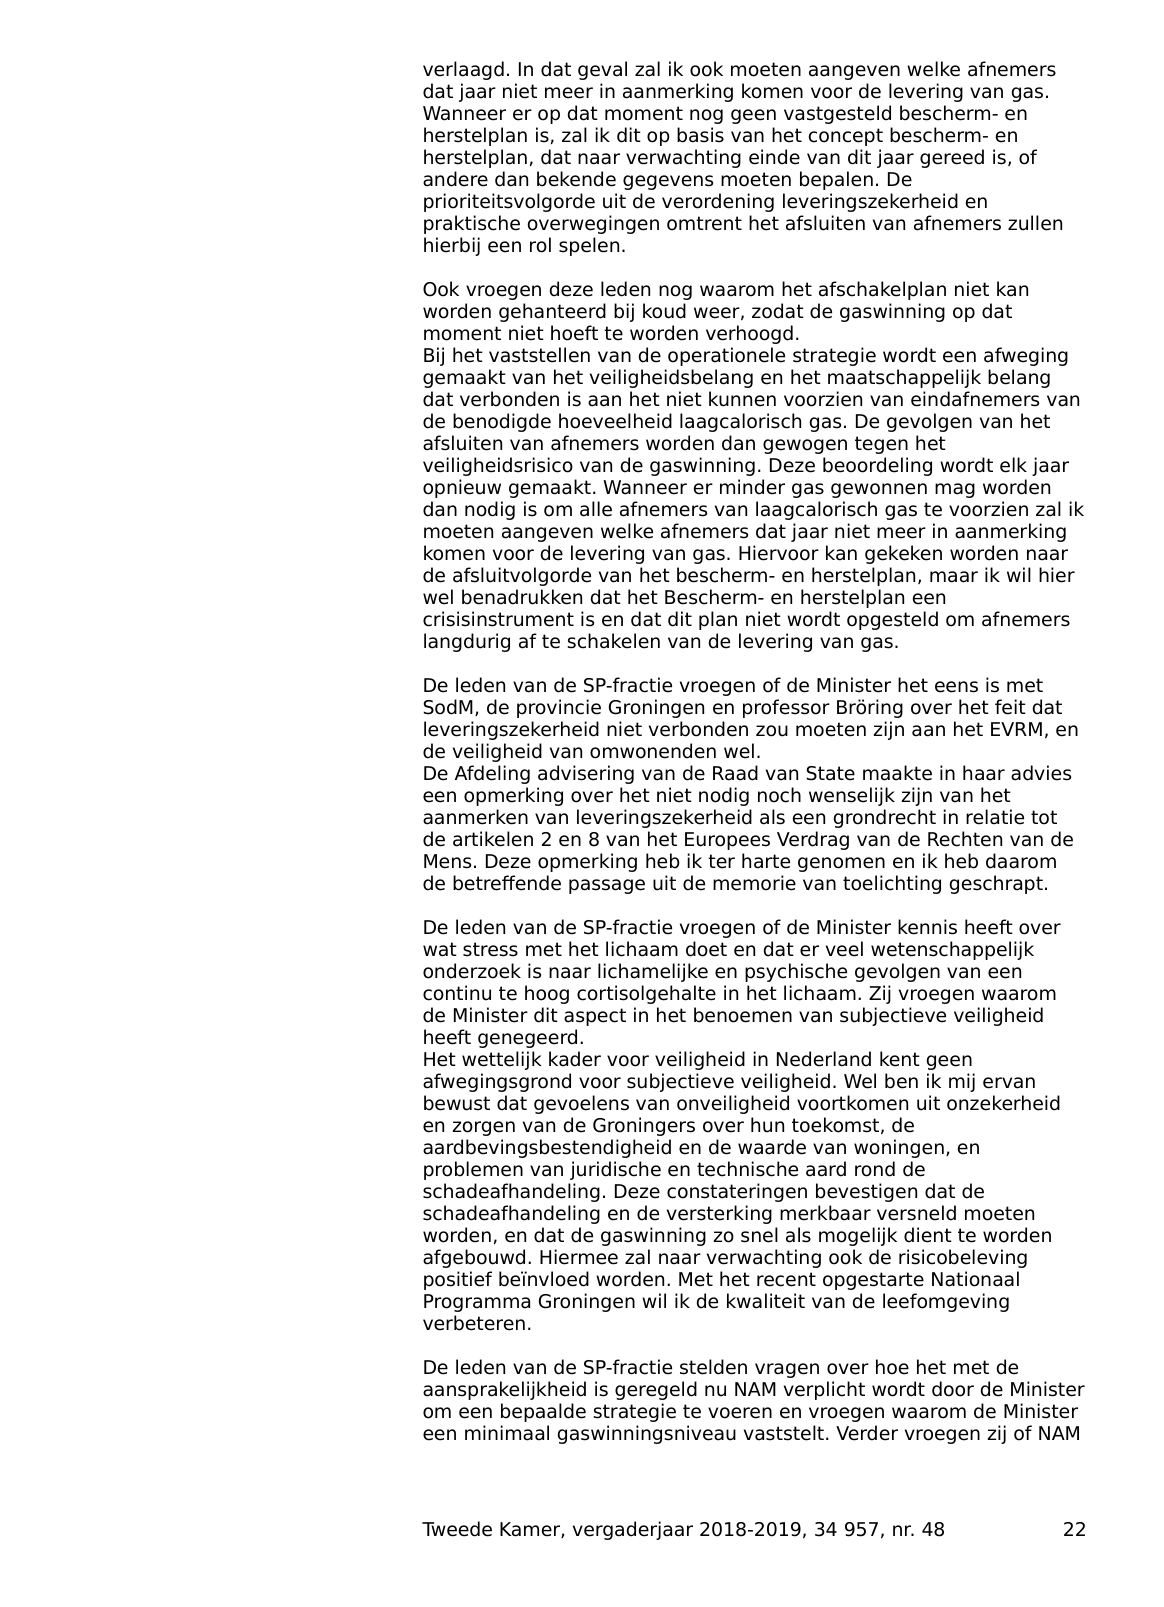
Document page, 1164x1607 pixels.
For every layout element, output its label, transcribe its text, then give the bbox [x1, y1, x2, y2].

text Bij het vaststellen van de operationele strategie wordt een afweging gemaakt van het veiligheidsbelang en het maatschappelijk belang dat verbonden is aan het niet kunnen voorzien van eindafnemers van de benodigde hoeveelheid laagcalorisch gas. De gevolgen van het afsluiten van afnemers worden dan gewogen tegen het veiligheidsrisico van de gaswinning. Deze beoordeling wordt elk jaar opnieuw gemaakt. Wanneer er minder gas gewonnen mag worden dan nodig is om alle afnemers van laagcalorisch gas te voorzien zal ik moeten aangeven welke afnemers dat jaar niet meer in aanmerking komen voor de levering van gas. Hiervoor kan gekeken worden naar de afsluitvolgorde van het bescherm- en herstelplan, maar ik wil hier wel benadrukken dat het Bescherm- en herstelplan een crisisinstrument is en dat dit plan niet wordt opgesteld om afnemers langdurig af te schakelen van de levering van gas. [422, 345, 1087, 653]
text Ook vroegen deze leden nog waarom het afschakelplan niet kan worden gehanteerd bij koud weer, zodat de gaswinning op dat moment niet hoeft te worden verhoogd. [422, 279, 1087, 345]
text Het wettelijk kader voor veiligheid in Nederland kent geen afwegingsgrond voor subjectieve veiligheid. Wel ben ik mij ervan bewust dat gevoelens van onveiligheid voortkomen uit onzekerheid en zorgen van de Groningers over hun toekomst, de aardbevingsbestendigheid en de waarde van woningen, en problemen van juridische en technische aard rond de schadeafhandeling. Deze constateringen bevestigen dat de schadeafhandeling en de versterking merkbaar versneld moeten worden, en dat de gaswinning zo snel als mogelijk dient te worden afgebouwd. Hiermee zal naar verwachting ook de risicobeleving positief beïnvloed worden. Met het recent opgestarte Nationaal Programma Groningen wil ik de kwaliteit van de leefomgeving verbeteren. [422, 1049, 1087, 1334]
text De leden van de SP-fractie stelden vragen over hoe het met de aansprakelijkheid is geregeld nu NAM verplicht wordt door de Minister om een bepaalde strategie te voeren en vroegen waarom de Minister een minimaal gaswinningsniveau vaststelt. Verder vroegen zij of NAM [422, 1357, 1087, 1444]
text De Afdeling advisering van de Raad van State maakte in haar advies een opmerking over het niet nodig noch wenselijk zijn van het aanmerken van leveringszekerheid als een grondrecht in relatie tot de artikelen 2 en 8 van het Europees Verdrag van de Rechten van de Mens. Deze opmerking heb ik ter harte genomen en ik heb daarom de betreffende passage uit de memorie van toelichting geschrapt. [422, 763, 1087, 895]
text De leden van de SP-fractie vroegen of de Minister kennis heeft over wat stress met het lichaam doet en dat er veel wetenschappelijk onderzoek is naar lichamelijke en psychische gevolgen van een continu te hoog cortisolgehalte in het lichaam. Zij vroegen waarom de Minister dit aspect in het benoemen van subjectieve veiligheid heeft genegeerd. [422, 917, 1087, 1049]
text De leden van de SP-fractie vroegen of de Minister het eens is met SodM, de provincie Groningen en professor Bröring over het feit dat leveringszekerheid niet verbonden zou moeten zijn aan het EVRM, en de veiligheid van omwonenden wel. [422, 675, 1087, 763]
text verlaagd. In dat geval zal ik ook moeten aangeven welke afnemers dat jaar niet meer in aanmerking komen voor de levering van gas. Wanneer er op dat moment nog geen vastgesteld bescherm- en herstelplan is, zal ik dit op basis van het concept bescherm- en herstelplan, dat naar verwachting einde van dit jaar gereed is, of andere dan bekende gegevens moeten bepalen. De prioriteitsvolgorde uit de verordening leveringszekerheid en praktische overwegingen omtrent het afsluiten van afnemers zullen hierbij een rol spelen. [422, 59, 1087, 257]
